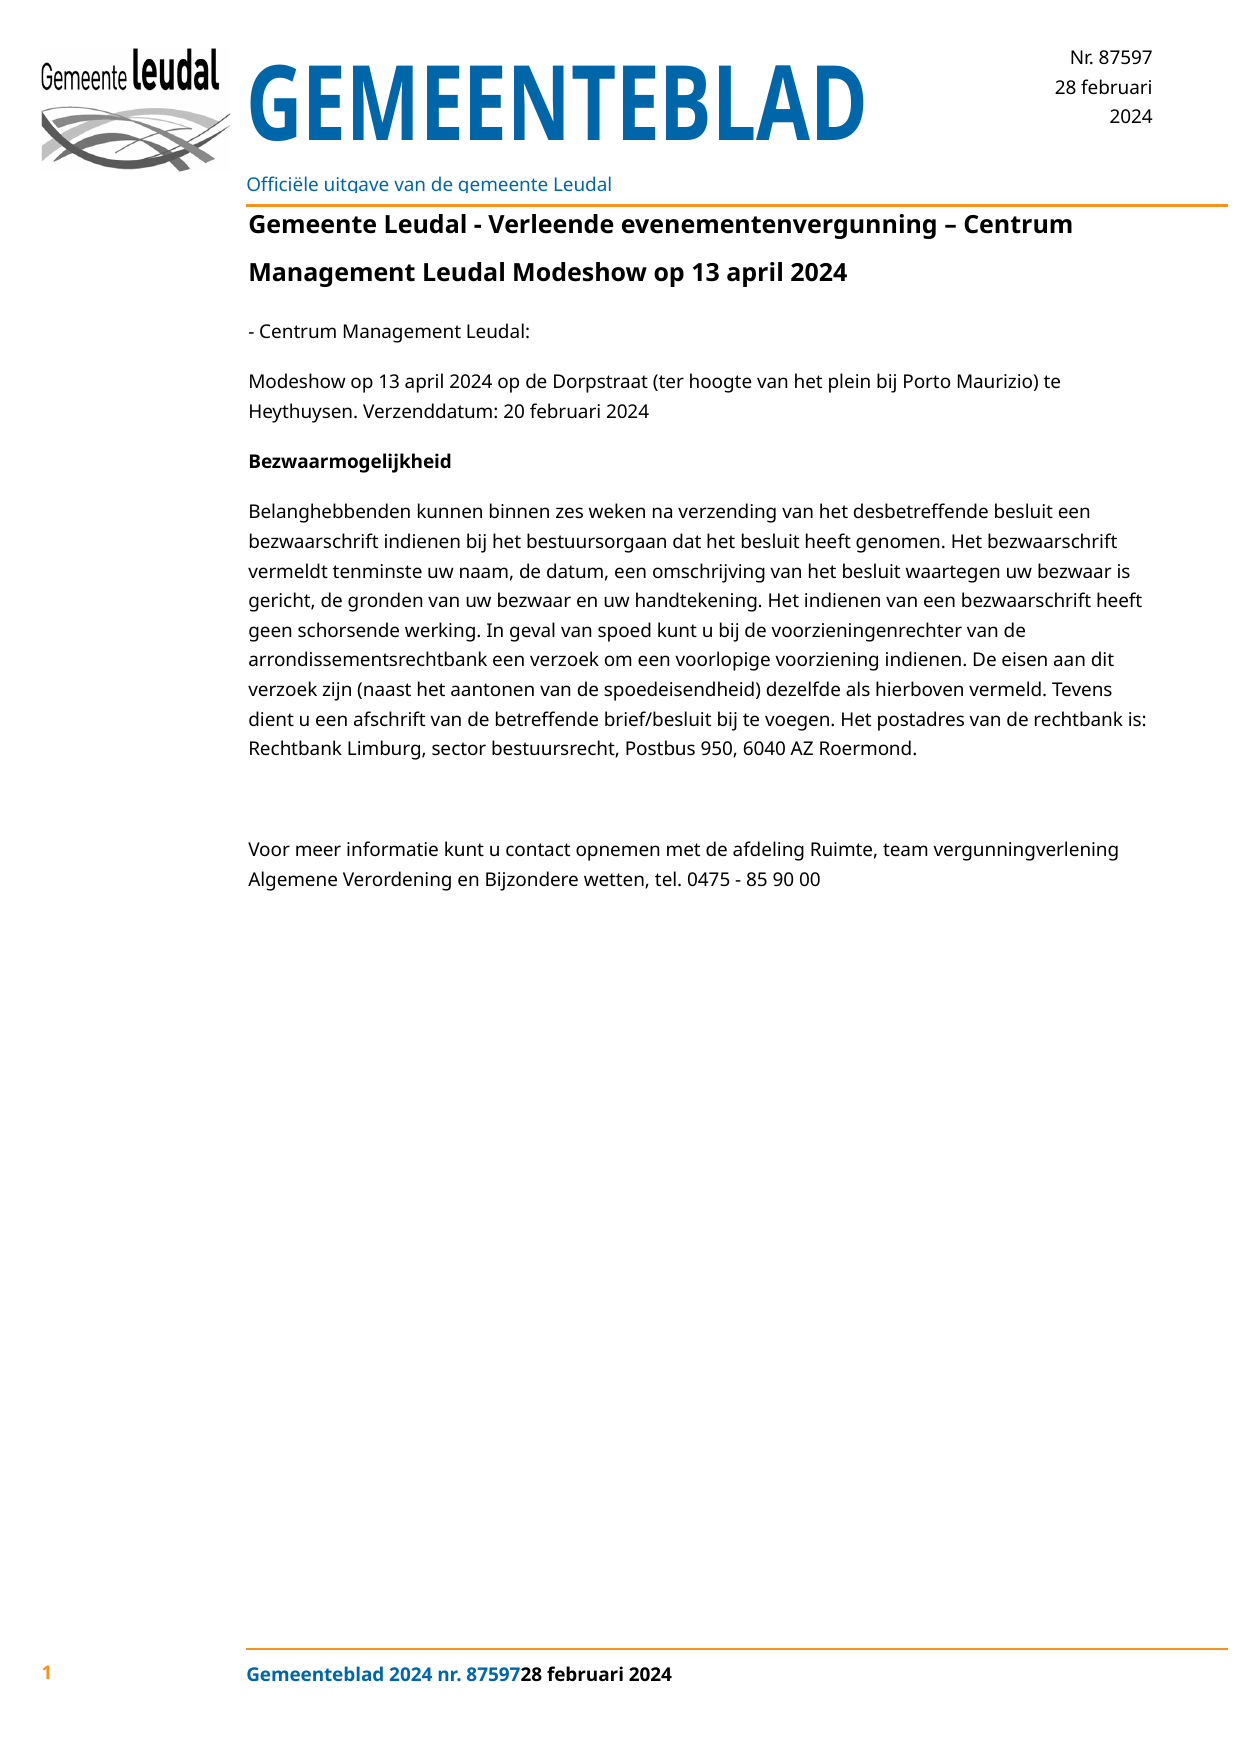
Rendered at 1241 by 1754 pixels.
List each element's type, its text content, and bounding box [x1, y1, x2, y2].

text Bezwaarmogelijkheid [248, 448, 1152, 474]
text Belanghebbenden kunnen binnen zes weken na verzending van het desbetreffende besluit een bezwaarschrift indienen bij het bestuursorgaan dat het besluit heeft genomen. Het bezwaarschrift vermeldt tenminste uw naam, de datum, een omschrijving van het besluit waartegen uw bezwaar is gericht, de gronden van uw bezwaar en uw handtekening. Het indienen van een bezwaarschrift heeft geen schorsende werking. In geval van spoed kunt u bij de voorzieningenrechter van de arrondissementsrechtbank een verzoek om een voorlopige voorziening indienen. De eisen aan dit verzoek zijn (naast het aantonen van de spoedeisendheid) dezelfde als hierboven vermeld. Tevens dient u een afschrift van de betreffende brief/besluit bij te voegen. Het postadres van de rechtbank is: Rechtbank Limburg, sector bestuursrecht, Postbus 950, 6040 AZ Roermond. [248, 499, 1152, 761]
text Modeshow op 13 april 2024 op de Dorpstraat (ter hoogte van het plein bij Porto Maurizio) te Heythuysen. Verzenddatum: 20 februari 2024 [248, 368, 1152, 424]
text - Centrum Management Leudal: [248, 318, 1152, 344]
text Voor meer informatie kunt u contact opnemen met de afdeling Ruimte, team vergunningverlening Algemene Verordening en Bijzondere wetten, tel. 0475 - 85 90 00 [248, 836, 1152, 892]
picture [41, 47, 231, 172]
text Gemeente Leudal - Verleende evenementenvergunning – Centrum Management Leudal Modeshow op 13 april 2024 [248, 207, 1152, 288]
